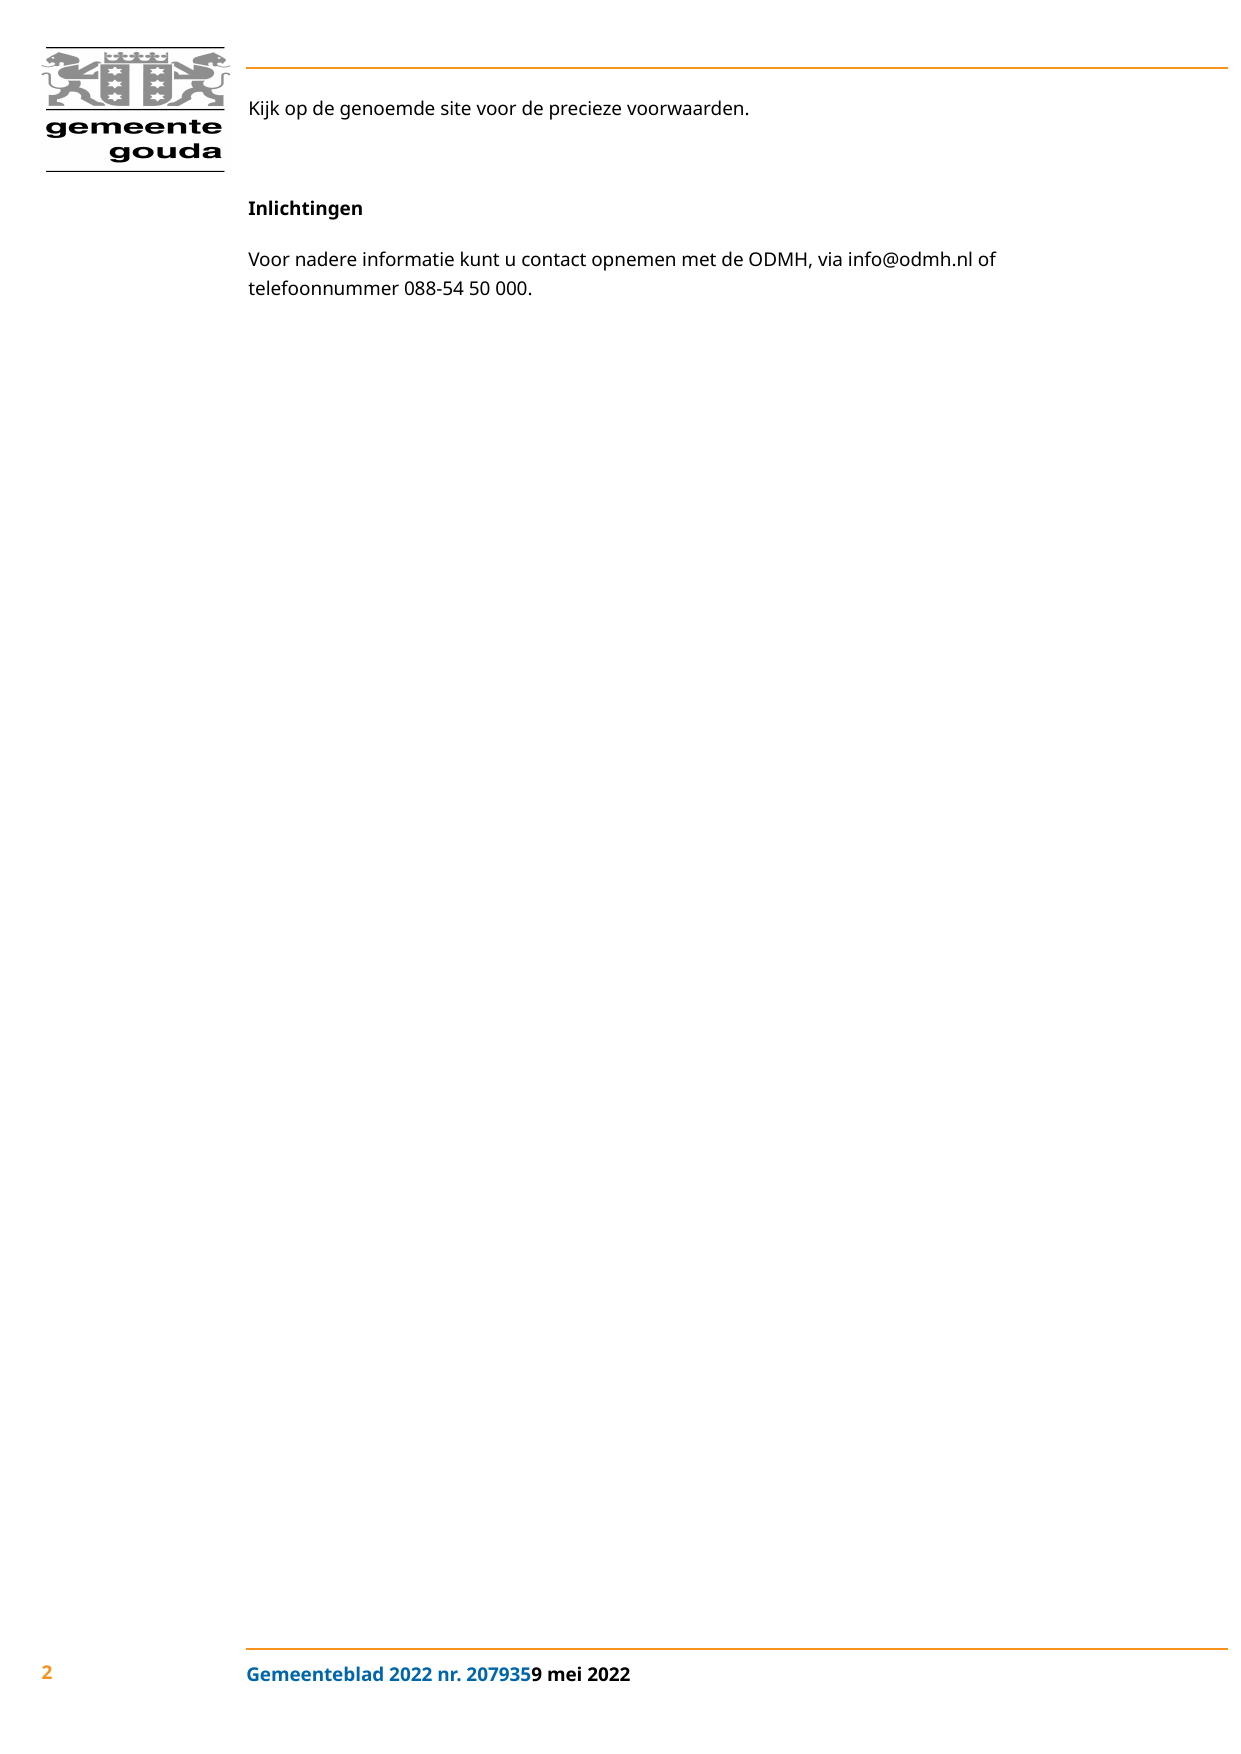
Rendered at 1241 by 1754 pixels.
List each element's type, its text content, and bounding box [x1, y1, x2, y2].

text Kijk op de genoemde site voor de precieze voorwaarden. [248, 95, 1152, 121]
text Inlichtingen [248, 196, 1152, 221]
text Voor nadere informatie kunt u contact opnemen met de ODMH, via info@odmh.nl of telefoonnummer 088-54 50 000. [248, 246, 1152, 301]
picture [41, 47, 231, 172]
